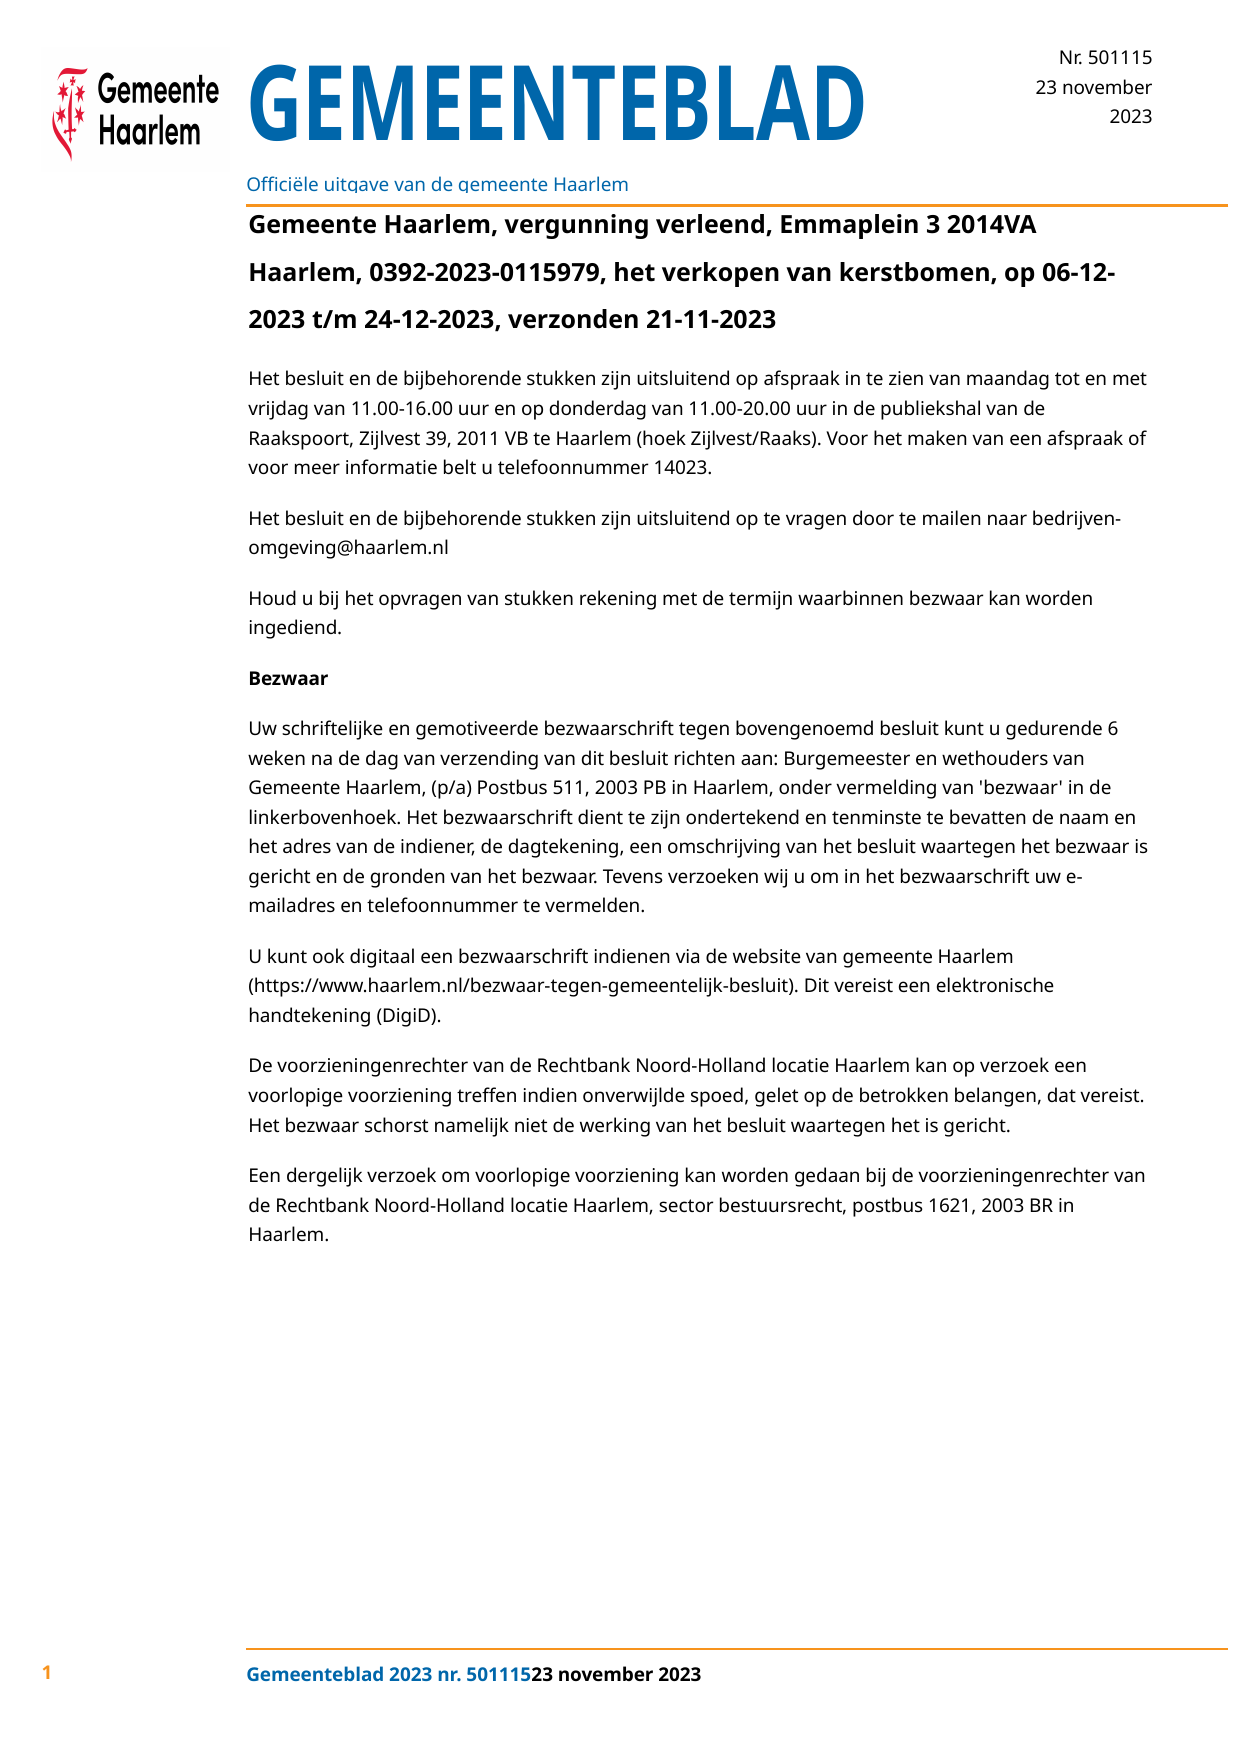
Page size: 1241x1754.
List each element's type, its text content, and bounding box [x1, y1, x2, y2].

text U kunt ook digitaal een bezwaarschrift indienen via de website van gemeente Haarlem (https://www.haarlem.nl/bezwaar-tegen-gemeentelijk-besluit). Dit vereist een elektronische handtekening (DigiD). [248, 943, 1152, 1028]
text Een dergelijk verzoek om voorlopige voorziening kan worden gedaan bij de voorzieningenrechter van de Rechtbank Noord-Holland locatie Haarlem, sector bestuursrecht, postbus 1621, 2003 BR in Haarlem. [248, 1162, 1152, 1247]
text Het besluit en de bijbehorende stukken zijn uitsluitend op te vragen door te mailen naar bedrijven-omgeving@haarlem.nl [248, 505, 1152, 560]
text Uw schriftelijke en gemotiveerde bezwaarschrift tegen bovengenoemd besluit kunt u gedurende 6 weken na de dag van verzending van dit besluit richten aan: Burgemeester en wethouders van Gemeente Haarlem, (p/a) Postbus 511, 2003 PB in Haarlem, onder vermelding van 'bezwaar' in de linkerbovenhoek. Het bezwaarschrift dient te zijn ondertekend en tenminste te bevatten de naam en het adres van de indiener, de dagtekening, een omschrijving van het besluit waartegen het bezwaar is gericht en de gronden van het bezwaar. Tevens verzoeken wij u om in het bezwaarschrift uw e-mailadres en telefoonnummer te vermelden. [248, 715, 1152, 918]
picture [41, 47, 231, 172]
text Gemeente Haarlem, vergunning verleend, Emmaplein 3 2014VA Haarlem, 0392-2023-0115979, het verkopen van kerstbomen, op 06-12-2023 t/m 24-12-2023, verzonden 21-11-2023 [248, 207, 1152, 336]
text De voorzieningenrechter van de Rechtbank Noord-Holland locatie Haarlem kan op verzoek een voorlopige voorziening treffen indien onverwijlde spoed, gelet op de betrokken belangen, dat vereist. Het bezwaar schorst namelijk niet de werking van het besluit waartegen het is gericht. [248, 1053, 1152, 1137]
text Bezwaar [248, 665, 1152, 690]
text Het besluit en de bijbehorende stukken zijn uitsluitend op afspraak in te zien van maandag tot en met vrijdag van 11.00-16.00 uur en op donderdag van 11.00-20.00 uur in de publiekshal van de Raakspoort, Zijlvest 39, 2011 VB te Haarlem (hoek Zijlvest/Raaks). Voor het maken van een afspraak of voor meer informatie belt u telefoonnummer 14023. [248, 366, 1152, 480]
text Houd u bij het opvragen van stukken rekening met de termijn waarbinnen bezwaar kan worden ingediend. [248, 585, 1152, 640]
